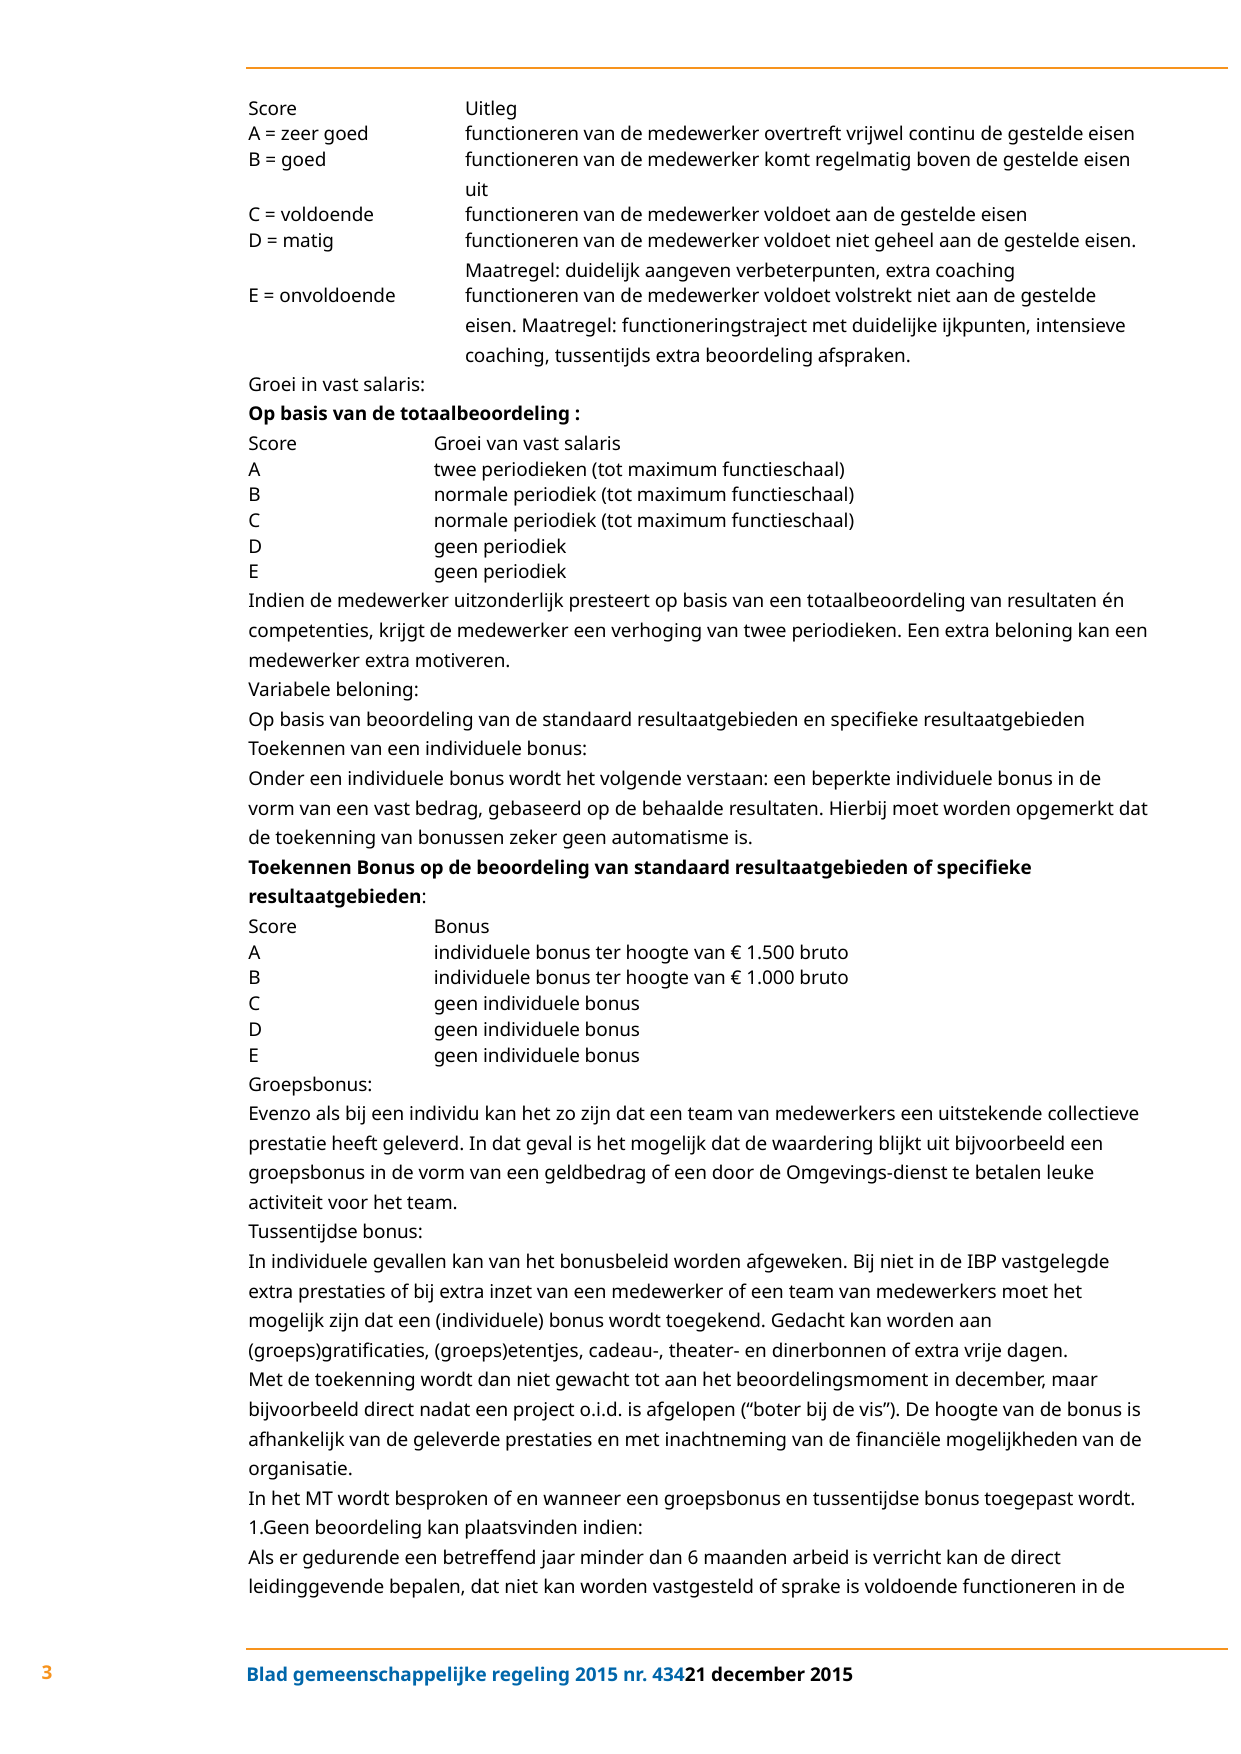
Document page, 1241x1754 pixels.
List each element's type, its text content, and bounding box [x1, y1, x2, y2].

table_cell D [248, 533, 433, 559]
table_cell geen individuele bonus [434, 1042, 1152, 1067]
text Groepsbonus: [248, 1071, 1152, 1096]
text 1.Geen beoordeling kan plaatsvinden indien: [248, 1514, 1152, 1540]
table_cell E [248, 1042, 433, 1067]
table_cell geen individuele bonus [434, 990, 1152, 1016]
text Op basis van beoordeling van de standaard resultaatgebieden en specifieke resultaatgebieden [248, 706, 1152, 732]
table_cell A = zeer goed [248, 121, 465, 146]
table_cell D = matig [248, 227, 465, 283]
table_cell B [248, 481, 433, 507]
text Indien de medewerker uitzonderlijk presteert op basis van een totaalbeoordeling van resultaten én competenties, krijgt de medewerker een verhoging van twee periodieken. Een extra beloning kan een medewerker extra motiveren. [248, 588, 1152, 672]
table_cell normale periodiek (tot maximum functieschaal) [434, 507, 1152, 533]
table_cell C [248, 990, 433, 1016]
table_cell C [248, 507, 433, 533]
table_cell A [248, 939, 433, 964]
table_cell geen periodiek [434, 533, 1152, 559]
table_cell individuele bonus ter hoogte van € 1.000 bruto [434, 965, 1152, 990]
text Groei in vast salaris: [248, 371, 1152, 396]
text Toekennen van een individuele bonus: [248, 736, 1152, 761]
table_cell A [248, 456, 433, 481]
table_cell C = voldoende [248, 202, 465, 227]
table_cell E = onvoldoende [248, 283, 465, 367]
table_cell geen individuele bonus [434, 1016, 1152, 1042]
picture [41, 47, 231, 172]
table_header Uitleg [465, 95, 1152, 121]
table_cell E [248, 559, 433, 584]
table_cell functioneren van de medewerker komt regelmatig boven de gestelde eisen uit [465, 146, 1152, 202]
table_header Bonus [434, 913, 1152, 939]
text Variabele beloning: [248, 676, 1152, 702]
table_cell twee periodieken (tot maximum functieschaal) [434, 456, 1152, 481]
text Met de toekenning wordt dan niet gewacht tot aan het beoordelingsmoment in december, maar bijvoorbeeld direct nadat een project o.i.d. is afgelopen (“boter bij de vis”). De hoogte van de bonus is afhankelijk van de geleverde prestaties en met inachtneming van de financiële mogelijkheden van de organisatie. [248, 1367, 1152, 1481]
table_header Score [248, 430, 433, 456]
table_cell normale periodiek (tot maximum functieschaal) [434, 481, 1152, 507]
table_header Score [248, 95, 465, 121]
table_header Score [248, 913, 433, 939]
table_cell functioneren van de medewerker voldoet niet geheel aan de gestelde eisen. Maatregel: duidelijk aangeven verbeterpunten, extra coaching [465, 227, 1152, 283]
table_cell B [248, 965, 433, 990]
table_cell individuele bonus ter hoogte van € 1.500 bruto [434, 939, 1152, 964]
text Als er gedurende een betreffend jaar minder dan 6 maanden arbeid is verricht kan de direct leidinggevende bepalen, dat niet kan worden vastgesteld of sprake is voldoende functioneren in de [248, 1544, 1152, 1599]
text Onder een individuele bonus wordt het volgende verstaan: een beperkte individuele bonus in de vorm van een vast bedrag, gebaseerd op de behaalde resultaten. Hierbij moet worden opgemerkt dat de toekenning van bonussen zeker geen automatisme is. [248, 765, 1152, 850]
table_cell functioneren van de medewerker voldoet volstrekt niet aan de gestelde eisen. Maatregel: functioneringstraject met duidelijke ijkpunten, intensieve coaching, tussentijds extra beoordeling afspraken. [465, 283, 1152, 367]
text Toekennen Bonus op de beoordeling van standaard resultaatgebieden of specifieke resultaatgebieden: [248, 854, 1152, 909]
table_cell functioneren van de medewerker voldoet aan de gestelde eisen [465, 202, 1152, 227]
text In het MT wordt besproken of en wanneer een groepsbonus en tussentijdse bonus toegepast wordt. [248, 1485, 1152, 1511]
text In individuele gevallen kan van het bonusbeleid worden afgeweken. Bij niet in de IBP vastgelegde extra prestaties of bij extra inzet van een medewerker of een team van medewerkers moet het mogelijk zijn dat een (individuele) bonus wordt toegekend. Gedacht kan worden aan (groeps)gratificaties, (groeps)etentjes, cadeau-, theater- en dinerbonnen of extra vrije dagen. [248, 1248, 1152, 1363]
text Evenzo als bij een individu kan het zo zijn dat een team van medewerkers een uitstekende collectieve prestatie heeft geleverd. In dat geval is het mogelijk dat de waardering blijkt uit bijvoorbeeld een groepsbonus in de vorm van een geldbedrag of een door de Omgevings-dienst te betalen leuke activiteit voor het team. [248, 1100, 1152, 1215]
table_cell B = goed [248, 146, 465, 202]
text Tussentijdse bonus: [248, 1219, 1152, 1244]
table_cell D [248, 1016, 433, 1042]
table_cell functioneren van de medewerker overtreft vrijwel continu de gestelde eisen [465, 121, 1152, 146]
text Op basis van de totaalbeoordeling : [248, 400, 1152, 426]
table_cell geen periodiek [434, 559, 1152, 584]
table_header Groei van vast salaris [434, 430, 1152, 456]
